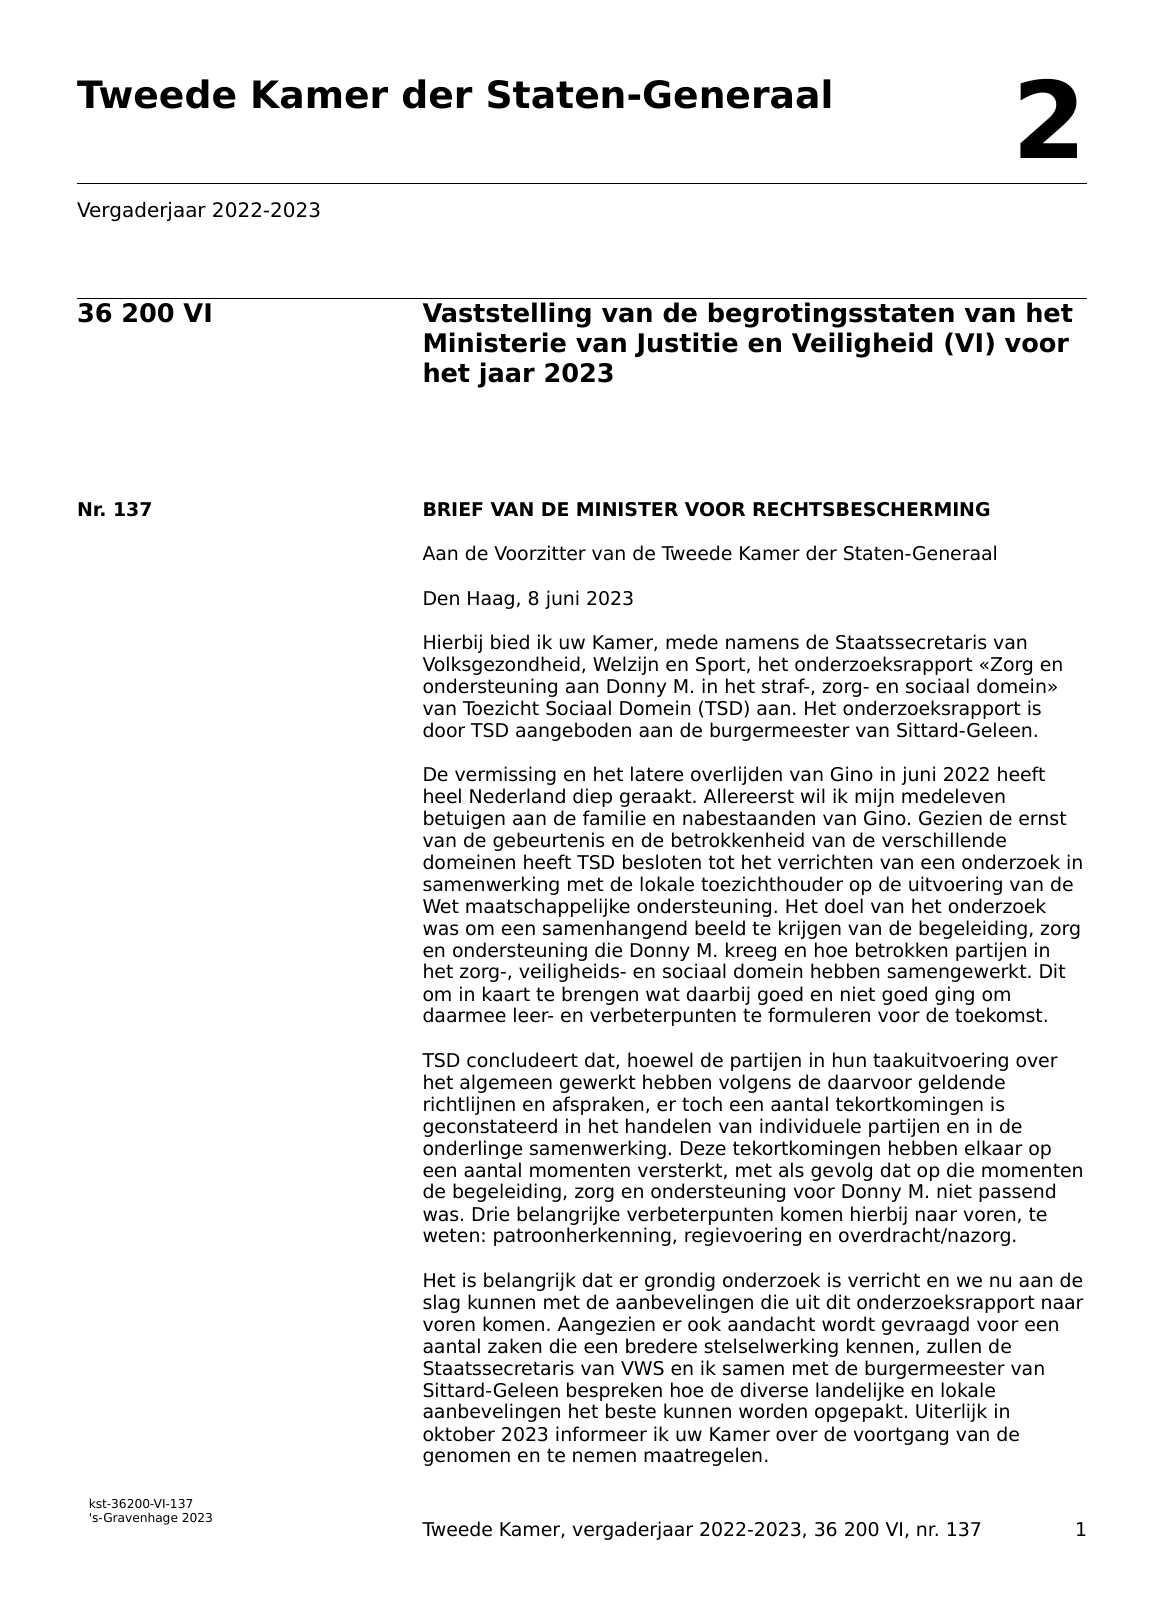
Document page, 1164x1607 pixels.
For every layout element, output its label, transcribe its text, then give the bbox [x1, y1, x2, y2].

table_header Tweede Kamer der Staten-Generaal [77, 59, 886, 183]
text De vermissing en het latere overlijden van Gino in juni 2022 heeft heel Nederland diep geraakt. Allereerst wil ik mijn medeleven betuigen aan de familie en nabestaanden van Gino. Gezien de ernst van de gebeurtenis en de betrokkenheid van de verschillende domeinen heeft TSD besloten tot het verrichten van een onderzoek in samenwerking met de lokale toezichthouder op de uitvoering van de Wet maatschappelijke ondersteuning. Het doel van het onderzoek was om een samenhangend beeld te krijgen van de begeleiding, zorg en ondersteuning die Donny M. kreeg en hoe betrokken partijen in het zorg-, veiligheids- en sociaal domein hebben samengewerkt. Dit om in kaart te brengen wat daarbij goed en niet goed ging om daarmee leer- en verbeterpunten te formuleren voor de toekomst. [422, 764, 1087, 1027]
text Het is belangrijk dat er grondig onderzoek is verricht en we nu aan de slag kunnen met de aanbevelingen die uit dit onderzoeksrapport naar voren komen. Aangezien er ook aandacht wordt gevraagd voor een aantal zaken die een bredere stelselwerking kennen, zullen de Staatssecretaris van VWS en ik samen met de burgermeester van Sittard-Geleen bespreken hoe de diverse landelijke en lokale aanbevelingen het beste kunnen worden opgepakt. Uiterlijk in oktober 2023 informeer ik uw Kamer over de voortgang van de genomen en te nemen maatregelen. [422, 1269, 1087, 1467]
text 's-Gravenhage 2023 [88, 1511, 323, 1525]
table_cell Vergaderjaar 2022-2023 [77, 184, 1087, 298]
text Hierbij bied ik uw Kamer, mede namens de Staatssecretaris van Volksgezondheid, Welzijn en Sport, het onderzoeksrapport «Zorg en ondersteuning aan Donny M. in het straf-, zorg- en sociaal domein» van Toezicht Sociaal Domein (TSD) aan. Het onderzoeksrapport is door TSD aangeboden aan de burgermeester van Sittard-Geleen. [422, 632, 1087, 741]
subtitle Nr. 137 BRIEF VAN DE MINISTER VOOR RECHTSBESCHERMING [77, 499, 1087, 521]
text kst-36200-VI-137 [88, 1497, 323, 1511]
text Den Haag, 8 juni 2023 [422, 587, 1087, 609]
table_header 2 [886, 59, 1087, 183]
text Aan de Voorzitter van de Tweede Kamer der Staten-Generaal [422, 543, 1087, 565]
subtitle 36 200 VI Vaststelling van de begrotingsstaten van het Ministerie van Justitie en Veiligheid (VI) voor het jaar 2023 [77, 299, 1087, 388]
text TSD concludeert dat, hoewel de partijen in hun taakuitvoering over het algemeen gewerkt hebben volgens de daarvoor geldende richtlijnen en afspraken, er toch een aantal tekortkomingen is geconstateerd in het handelen van individuele partijen en in de onderlinge samenwerking. Deze tekortkomingen hebben elkaar op een aantal momenten versterkt, met als gevolg dat op die momenten de begeleiding, zorg en ondersteuning voor Donny M. niet passend was. Drie belangrijke verbeterpunten komen hierbij naar voren, te weten: patroonherkenning, regievoering en overdracht/nazorg. [422, 1049, 1087, 1247]
